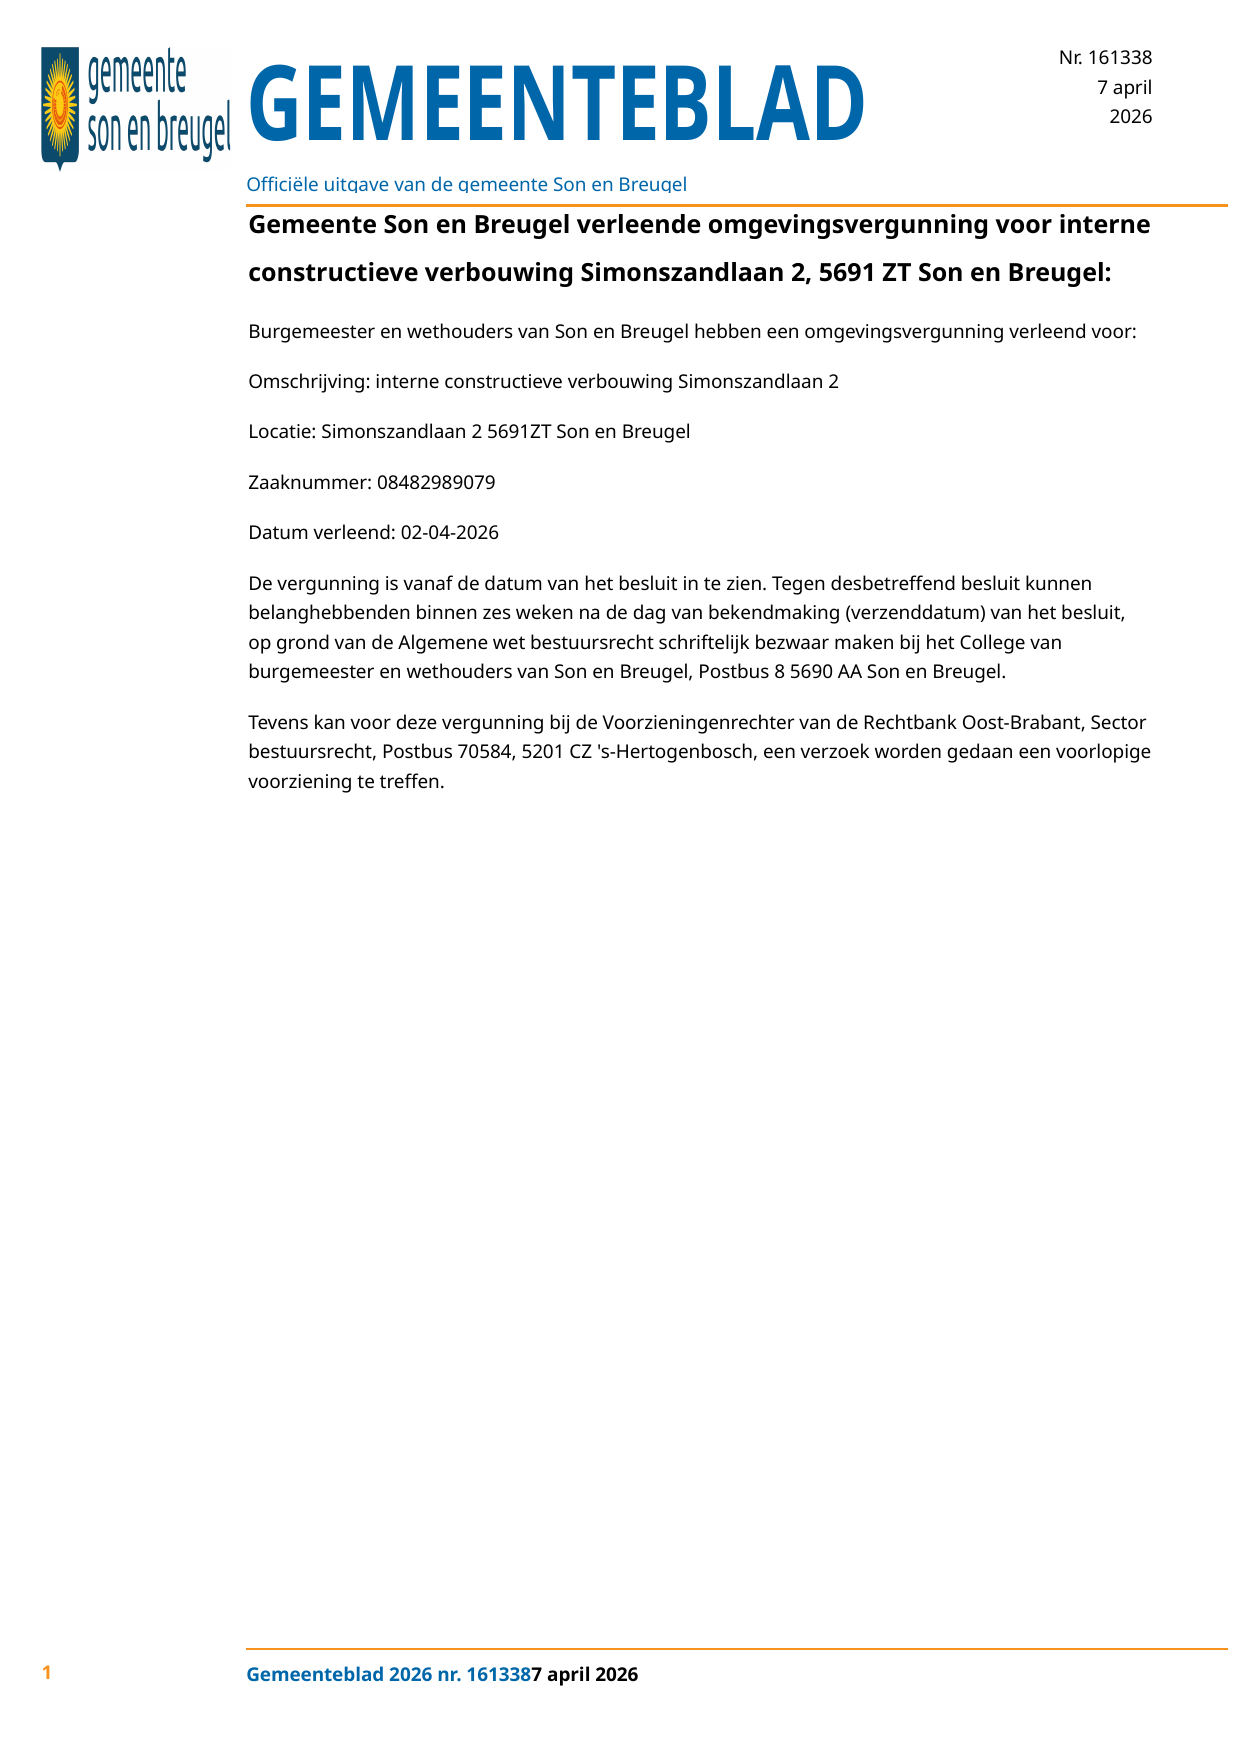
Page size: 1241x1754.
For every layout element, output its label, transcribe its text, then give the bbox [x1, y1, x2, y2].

text Datum verleend: 02-04-2026 [248, 519, 1152, 545]
text Omschrijving: interne constructieve verbouwing Simonszandlaan 2 [248, 368, 1152, 394]
text Gemeente Son en Breugel verleende omgevingsvergunning voor interne constructieve verbouwing Simonszandlaan 2, 5691 ZT Son en Breugel: [248, 207, 1152, 288]
text Locatie: Simonszandlaan 2 5691ZT Son en Breugel [248, 419, 1152, 444]
picture [41, 47, 231, 172]
text Zaaknummer: 08482989079 [248, 469, 1152, 495]
text Burgemeester en wethouders van Son en Breugel hebben een omgevingsvergunning verleend voor: [248, 318, 1152, 344]
text Tevens kan voor deze vergunning bij de Voorzieningenrechter van de Rechtbank Oost-Brabant, Sector bestuursrecht, Postbus 70584, 5201 CZ 's-Hertogenbosch, een verzoek worden gedaan een voorlopige voorziening te treffen. [248, 709, 1152, 794]
text De vergunning is vanaf de datum van het besluit in te zien. Tegen desbetreffend besluit kunnen belanghebbenden binnen zes weken na de dag van bekendmaking (verzenddatum) van het besluit, op grond van de Algemene wet bestuursrecht schriftelijk bezwaar maken bij het College van burgemeester en wethouders van Son en Breugel, Postbus 8 5690 AA Son en Breugel. [248, 570, 1152, 684]
